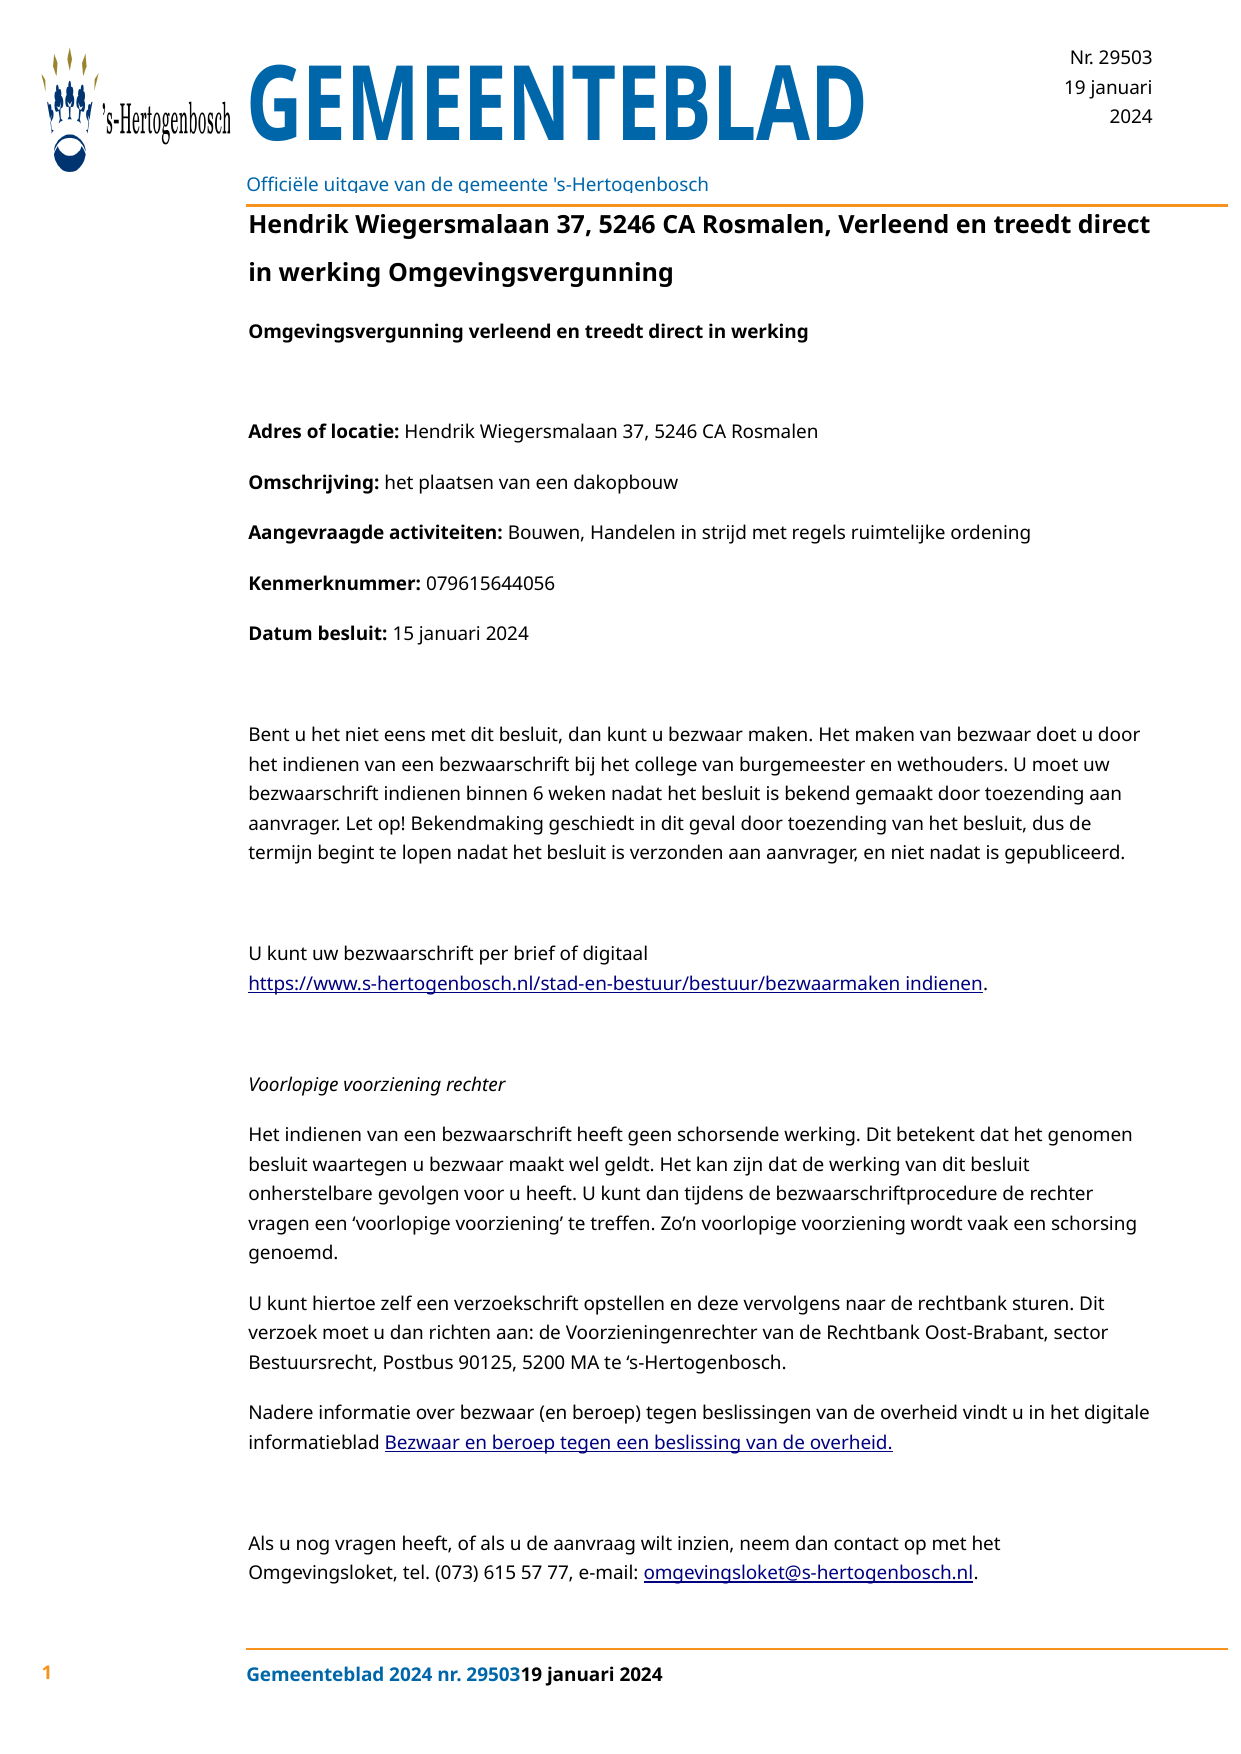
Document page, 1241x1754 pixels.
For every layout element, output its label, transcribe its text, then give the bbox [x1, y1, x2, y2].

picture [41, 47, 231, 172]
text Omschrijving: het plaatsen van een dakopbouw [248, 469, 1152, 495]
text Voorlopige voorziening rechter [248, 1071, 1152, 1097]
text Als u nog vragen heeft, of als u de aanvraag wilt inzien, neem dan contact op met het Omgevingsloket, tel. (073) 615 57 77, e-mail: omgevingsloket@s-hertogenbosch.nl. [248, 1530, 1152, 1585]
text Nadere informatie over bezwaar (en beroep) tegen beslissingen van de overheid vindt u in het digitale informatieblad Bezwaar en beroep tegen een beslissing van de overheid. [248, 1399, 1152, 1455]
text Bent u het niet eens met dit besluit, dan kunt u bezwaar maken. Het maken van bezwaar doet u door het indienen van een bezwaarschrift bij het college van burgemeester en wethouders. U moet uw bezwaarschrift indienen binnen 6 weken nadat het besluit is bekend gemaakt door toezending aan aanvrager. Let op! Bekendmaking geschiedt in dit geval door toezending van het besluit, dus de termijn begint te lopen nadat het besluit is verzonden aan aanvrager, en niet nadat is gepubliceerd. [248, 721, 1152, 865]
text Aangevraagde activiteiten: Bouwen, Handelen in strijd met regels ruimtelijke ordening [248, 519, 1152, 545]
text Het indienen van een bezwaarschrift heeft geen schorsende werking. Dit betekent dat het genomen besluit waartegen u bezwaar maakt wel geldt. Het kan zijn dat de werking van dit besluit onherstelbare gevolgen voor u heeft. U kunt dan tijdens de bezwaarschriftprocedure de rechter vragen een ‘voorlopige voorziening’ te treffen. Zo’n voorlopige voorziening wordt vaak een schorsing genoemd. [248, 1121, 1152, 1265]
text Adres of locatie: Hendrik Wiegersmalaan 37, 5246 CA Rosmalen [248, 419, 1152, 444]
text U kunt uw bezwaarschrift per brief of digitaal https://www.s-hertogenbosch.nl/stad-en-bestuur/bestuur/bezwaarmaken indienen. [248, 940, 1152, 996]
text U kunt hiertoe zelf een verzoekschrift opstellen en deze vervolgens naar de rechtbank sturen. Dit verzoek moet u dan richten aan: de Voorzieningenrechter van de Rechtbank Oost-Brabant, sector Bestuursrecht, Postbus 90125, 5200 MA te ‘s-Hertogenbosch. [248, 1290, 1152, 1375]
text Kenmerknummer: 079615644056 [248, 570, 1152, 596]
text Hendrik Wiegersmalaan 37, 5246 CA Rosmalen, Verleend en treedt direct in werking Omgevingsvergunning [248, 207, 1152, 288]
text Omgevingsvergunning verleend en treedt direct in werking [248, 318, 1152, 344]
text Datum besluit: 15 januari 2024 [248, 620, 1152, 646]
